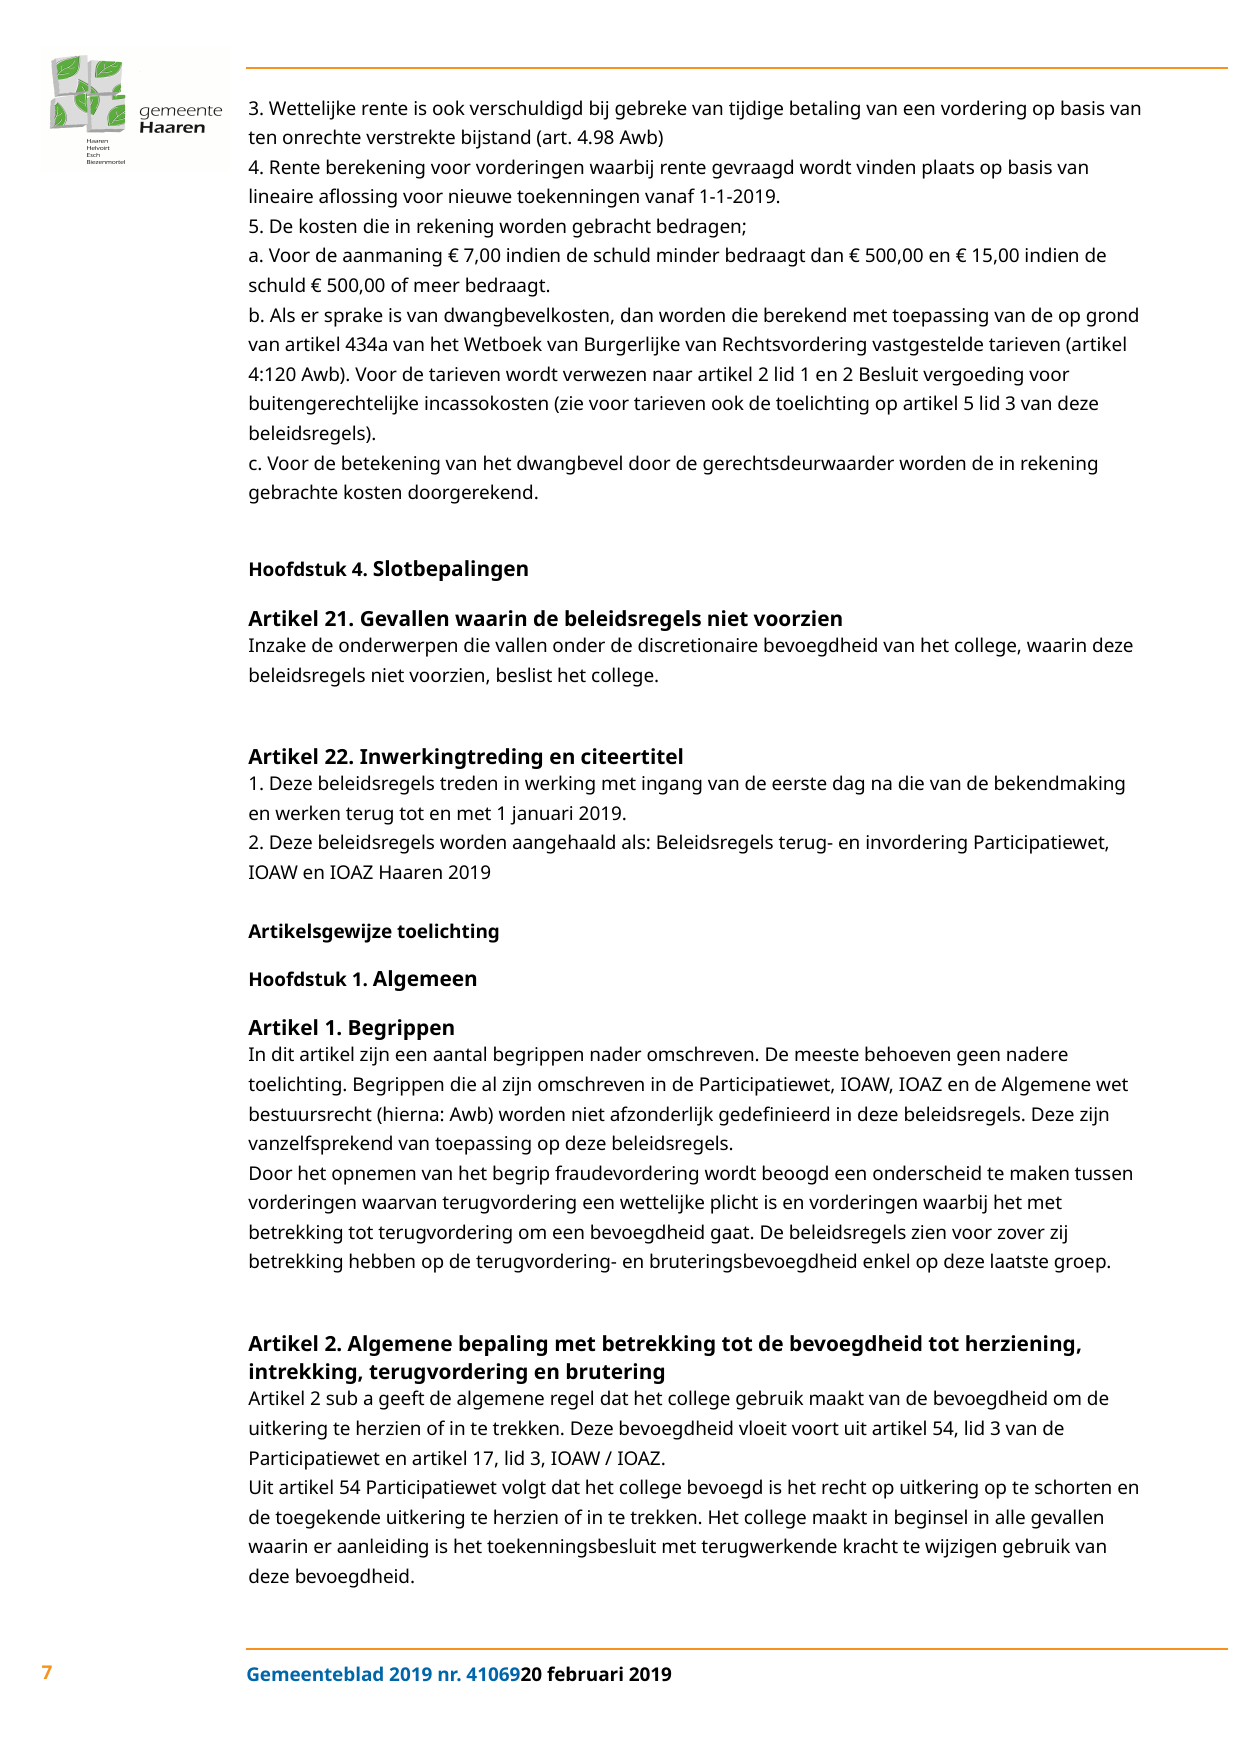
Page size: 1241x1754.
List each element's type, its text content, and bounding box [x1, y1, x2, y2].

text Inzake de onderwerpen die vallen onder de discretionaire bevoegdheid van het college, waarin deze beleidsregels niet voorzien, beslist het college. [248, 632, 1152, 688]
text a. Voor de aanmaning € 7,00 indien de schuld minder bedraagt dan € 500,00 en € 15,00 indien de schuld € 500,00 of meer bedraagt. [248, 243, 1152, 298]
text 4. Rente berekening voor vorderingen waarbij rente gevraagd wordt vinden plaats op basis van lineaire aflossing voor nieuwe toekenningen vanaf 1-1-2019. [248, 154, 1152, 209]
text 1. Deze beleidsregels treden in werking met ingang van de eerste dag na die van de bekendmaking en werken terug tot en met 1 januari 2019. [248, 770, 1152, 826]
text Artikel 2. Algemene bepaling met betrekking tot de bevoegdheid tot herziening, intrekking, terugvordering en brutering [248, 1329, 1152, 1386]
text 5. De kosten die in rekening worden gebracht bedragen; [248, 213, 1152, 239]
text In dit artikel zijn een aantal begrippen nader omschreven. De meeste behoeven geen nadere toelichting. Begrippen die al zijn omschreven in de Participatiewet, IOAW, IOAZ en de Algemene wet bestuursrecht (hierna: Awb) worden niet afzonderlijk gedefinieerd in deze beleidsregels. Deze zijn vanzelfsprekend van toepassing op deze beleidsregels. [248, 1042, 1152, 1156]
text 3. Wettelijke rente is ook verschuldigd bij gebreke van tijdige betaling van een vordering op basis van ten onrechte verstrekte bijstand (art. 4.98 Awb) [248, 95, 1152, 150]
text Artikel 2 sub a geeft de algemene regel dat het college gebruik maakt van de bevoegdheid om de uitkering te herzien of in te trekken. Deze bevoegdheid vloeit voort uit artikel 54, lid 3 van de Participatiewet en artikel 17, lid 3, IOAW / IOAZ. [248, 1386, 1152, 1470]
text Artikel 22. Inwerkingtreding en citeertitel [248, 742, 1152, 770]
text Artikel 1. Begrippen [248, 1013, 1152, 1042]
text Hoofdstuk 4. Slotbepalingen [248, 554, 1152, 583]
text b. Als er sprake is van dwangbevelkosten, dan worden die berekend met toepassing van de op grond van artikel 434a van het Wetboek van Burgerlijke van Rechtsvordering vastgestelde tarieven (artikel 4:120 Awb). Voor de tarieven wordt verwezen naar artikel 2 lid 1 en 2 Besluit vergoeding voor buitengerechtelijke incassokosten (zie voor tarieven ook de toelichting op artikel 5 lid 3 van deze beleidsregels). [248, 302, 1152, 446]
text Artikel 21. Gevallen waarin de beleidsregels niet voorzien [248, 604, 1152, 632]
picture [41, 47, 231, 172]
text Artikelsgewijze toelichting [248, 918, 1152, 944]
text c. Voor de betekening van het dwangbevel door de gerechtsdeurwaarder worden de in rekening gebrachte kosten doorgerekend. [248, 450, 1152, 505]
text Uit artikel 54 Participatiewet volgt dat het college bevoegd is het recht op uitkering op te schorten en de toegekende uitkering te herzien of in te trekken. Het college maakt in beginsel in alle gevallen waarin er aanleiding is het toekenningsbesluit met terugwerkende kracht te wijzigen gebruik van deze bevoegdheid. [248, 1474, 1152, 1589]
text Door het opnemen van het begrip fraudevordering wordt beoogd een onderscheid te maken tussen vorderingen waarvan terugvordering een wettelijke plicht is en vorderingen waarbij het met betrekking tot terugvordering om een bevoegdheid gaat. De beleidsregels zien voor zover zij betrekking hebben op de terugvordering- en bruteringsbevoegdheid enkel op deze laatste groep. [248, 1160, 1152, 1274]
text 2. Deze beleidsregels worden aangehaald als: Beleidsregels terug- en invordering Participatiewet, IOAW en IOAZ Haaren 2019 [248, 829, 1152, 885]
text Hoofdstuk 1. Algemeen [248, 964, 1152, 992]
